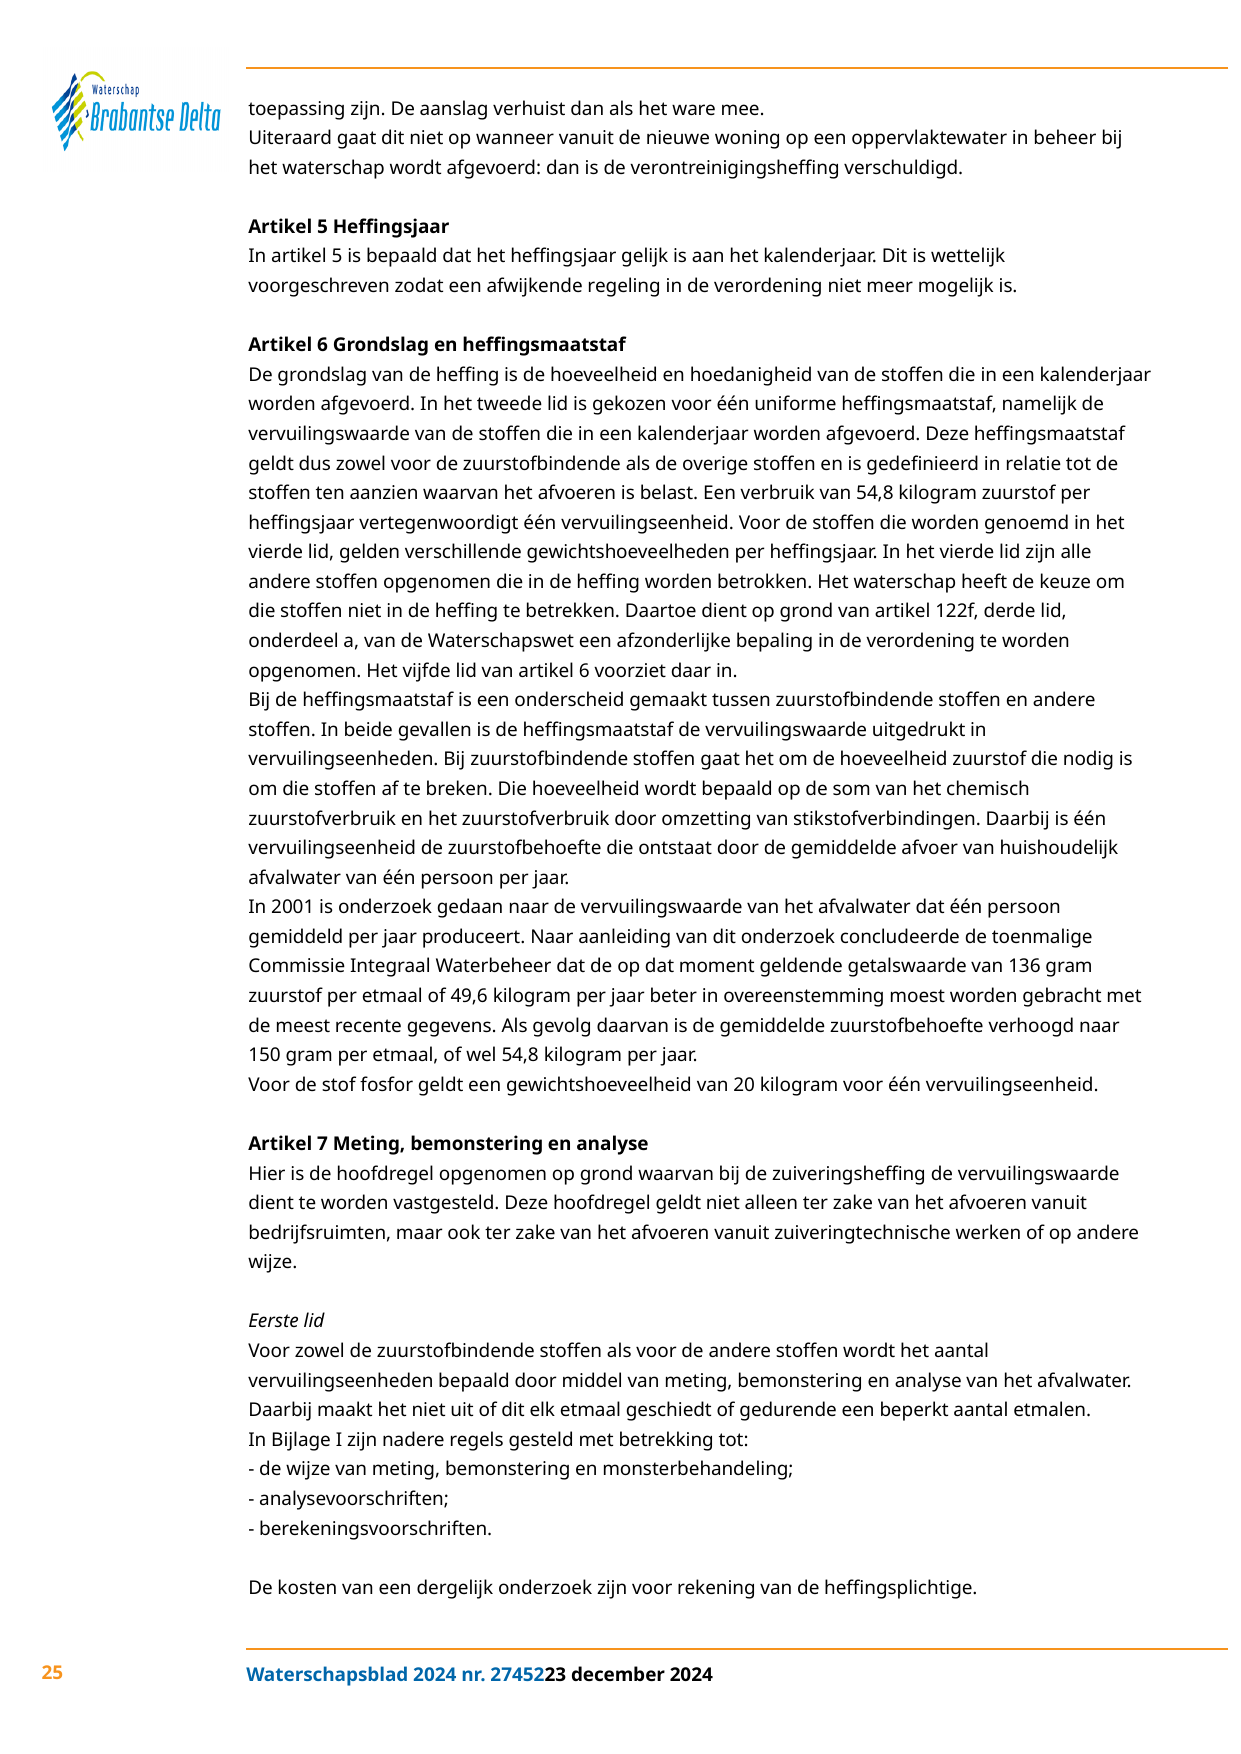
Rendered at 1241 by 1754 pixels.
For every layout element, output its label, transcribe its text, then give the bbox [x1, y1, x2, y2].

text De grondslag van de heffing is de hoeveelheid en hoedanigheid van de stoffen die in een kalenderjaar worden afgevoerd. In het tweede lid is gekozen voor één uniforme heffingsmaatstaf, namelijk de vervuilingswaarde van de stoffen die in een kalenderjaar worden afgevoerd. Deze heffingsmaatstaf geldt dus zowel voor de zuurstofbindende als de overige stoffen en is gedefinieerd in relatie tot de stoffen ten aanzien waarvan het afvoeren is belast. Een verbruik van 54,8 kilogram zuurstof per heffingsjaar vertegenwoordigt één vervuilingseenheid. Voor de stoffen die worden genoemd in het vierde lid, gelden verschillende gewichtshoeveelheden per heffingsjaar. In het vierde lid zijn alle andere stoffen opgenomen die in de heffing worden betrokken. Het waterschap heeft de keuze om die stoffen niet in de heffing te betrekken. Daartoe dient op grond van artikel 122f, derde lid, onderdeel a, van de Waterschapswet een afzonderlijke bepaling in de verordening te worden opgenomen. Het vijfde lid van artikel 6 voorziet daar in. [248, 361, 1152, 683]
text Voor de stof fosfor geldt een gewichtshoeveelheid van 20 kilogram voor één vervuilingseenheid. [248, 1071, 1152, 1097]
text Bij de heffingsmaatstaf is een onderscheid gemaakt tussen zuurstofbindende stoffen en andere stoffen. In beide gevallen is de heffingsmaatstaf de vervuilingswaarde uitgedrukt in vervuilingseenheden. Bij zuurstofbindende stoffen gaat het om de hoeveelheid zuurstof die nodig is om die stoffen af te breken. Die hoeveelheid wordt bepaald op de som van het chemisch zuurstofverbruik en het zuurstofverbruik door omzetting van stikstofverbindingen. Daarbij is één vervuilingseenheid de zuurstofbehoefte die ontstaat door de gemiddelde afvoer van huishoudelijk afvalwater van één persoon per jaar. [248, 686, 1152, 890]
text - de wijze van meting, bemonstering en monsterbehandeling; [248, 1456, 1152, 1481]
text Voor zowel de zuurstofbindende stoffen als voor de andere stoffen wordt het aantal vervuilingseenheden bepaald door middel van meting, bemonstering en analyse van het afvalwater. Daarbij maakt het niet uit of dit elk etmaal geschiedt of gedurende een beperkt aantal etmalen. [248, 1337, 1152, 1422]
text De kosten van een dergelijk onderzoek zijn voor rekening van de heffingsplichtige. [248, 1574, 1152, 1600]
text Artikel 5 Heffingsjaar [248, 213, 1152, 239]
text toepassing zijn. De aanslag verhuist dan als het ware mee. [248, 95, 1152, 121]
text In Bijlage I zijn nadere regels gesteld met betrekking tot: [248, 1426, 1152, 1452]
text - analysevoorschriften; [248, 1485, 1152, 1511]
text In artikel 5 is bepaald dat het heffingsjaar gelijk is aan het kalenderjaar. Dit is wettelijk voorgeschreven zodat een afwijkende regeling in de verordening niet meer mogelijk is. [248, 243, 1152, 298]
picture [41, 47, 231, 172]
text - berekeningsvoorschriften. [248, 1515, 1152, 1541]
text Hier is de hoofdregel opgenomen op grond waarvan bij de zuiveringsheffing de vervuilingswaarde dient te worden vastgesteld. Deze hoofdregel geldt niet alleen ter zake van het afvoeren vanuit bedrijfsruimten, maar ook ter zake van het afvoeren vanuit zuiveringtechnische werken of op andere wijze. [248, 1160, 1152, 1274]
text Artikel 6 Grondslag en heffingsmaatstaf [248, 331, 1152, 357]
text Eerste lid [248, 1308, 1152, 1333]
text Artikel 7 Meting, bemonstering en analyse [248, 1130, 1152, 1156]
text Uiteraard gaat dit niet op wanneer vanuit de nieuwe woning op een oppervlaktewater in beheer bij het waterschap wordt afgevoerd: dan is de verontreinigingsheffing verschuldigd. [248, 124, 1152, 180]
text In 2001 is onderzoek gedaan naar de vervuilingswaarde van het afvalwater dat één persoon gemiddeld per jaar produceert. Naar aanleiding van dit onderzoek concludeerde de toenmalige Commissie Integraal Waterbeheer dat de op dat moment geldende getalswaarde van 136 gram zuurstof per etmaal of 49,6 kilogram per jaar beter in overeenstemming moest worden gebracht met de meest recente gegevens. Als gevolg daarvan is de gemiddelde zuurstofbehoefte verhoogd naar 150 gram per etmaal, of wel 54,8 kilogram per jaar. [248, 893, 1152, 1067]
